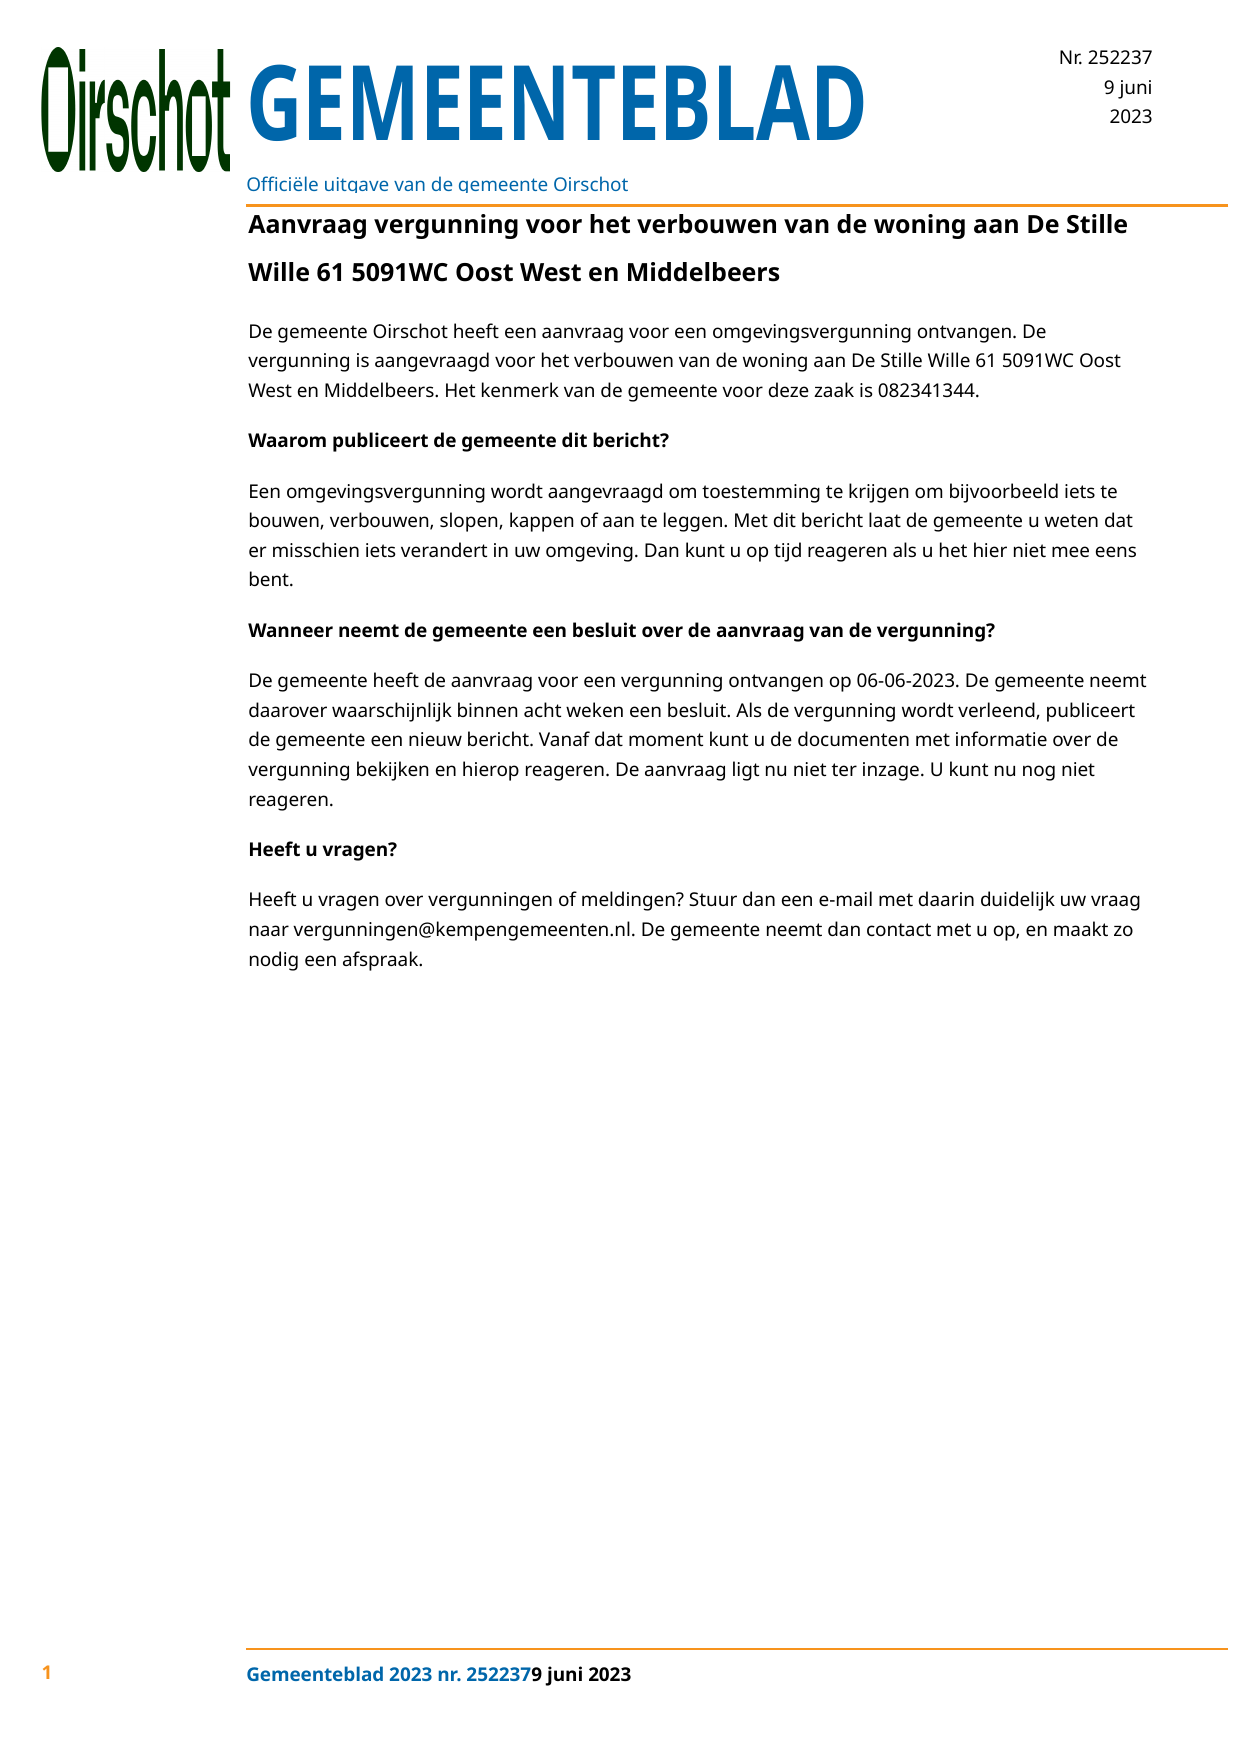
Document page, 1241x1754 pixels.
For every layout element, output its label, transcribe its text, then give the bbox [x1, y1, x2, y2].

text Een omgevingsvergunning wordt aangevraagd om toestemming te krijgen om bijvoorbeeld iets te bouwen, verbouwen, slopen, kappen of aan te leggen. Met dit bericht laat de gemeente u weten dat er misschien iets verandert in uw omgeving. Dan kunt u op tijd reageren als u het hier niet mee eens bent. [248, 478, 1152, 592]
text Heeft u vragen? [248, 836, 1152, 862]
text Waarom publiceert de gemeente dit bericht? [248, 427, 1152, 453]
text Aanvraag vergunning voor het verbouwen van de woning aan De Stille Wille 61 5091WC Oost West en Middelbeers [248, 207, 1152, 288]
text Wanneer neemt de gemeente een besluit over de aanvraag van de vergunning? [248, 617, 1152, 643]
text De gemeente Oirschot heeft een aanvraag voor een omgevingsvergunning ontvangen. De vergunning is aangevraagd voor het verbouwen van de woning aan De Stille Wille 61 5091WC Oost West en Middelbeers. Het kenmerk van de gemeente voor deze zaak is 082341344. [248, 318, 1152, 403]
picture [41, 47, 231, 172]
text Heeft u vragen over vergunningen of meldingen? Stuur dan een e-mail met daarin duidelijk uw vraag naar vergunningen@kempengemeenten.nl. De gemeente neemt dan contact met u op, en maakt zo nodig een afspraak. [248, 887, 1152, 972]
text De gemeente heeft de aanvraag voor een vergunning ontvangen op 06-06-2023. De gemeente neemt daarover waarschijnlijk binnen acht weken een besluit. Als de vergunning wordt verleend, publiceert de gemeente een nieuw bericht. Vanaf dat moment kunt u de documenten met informatie over de vergunning bekijken en hierop reageren. De aanvraag ligt nu niet ter inzage. U kunt nu nog niet reageren. [248, 667, 1152, 812]
